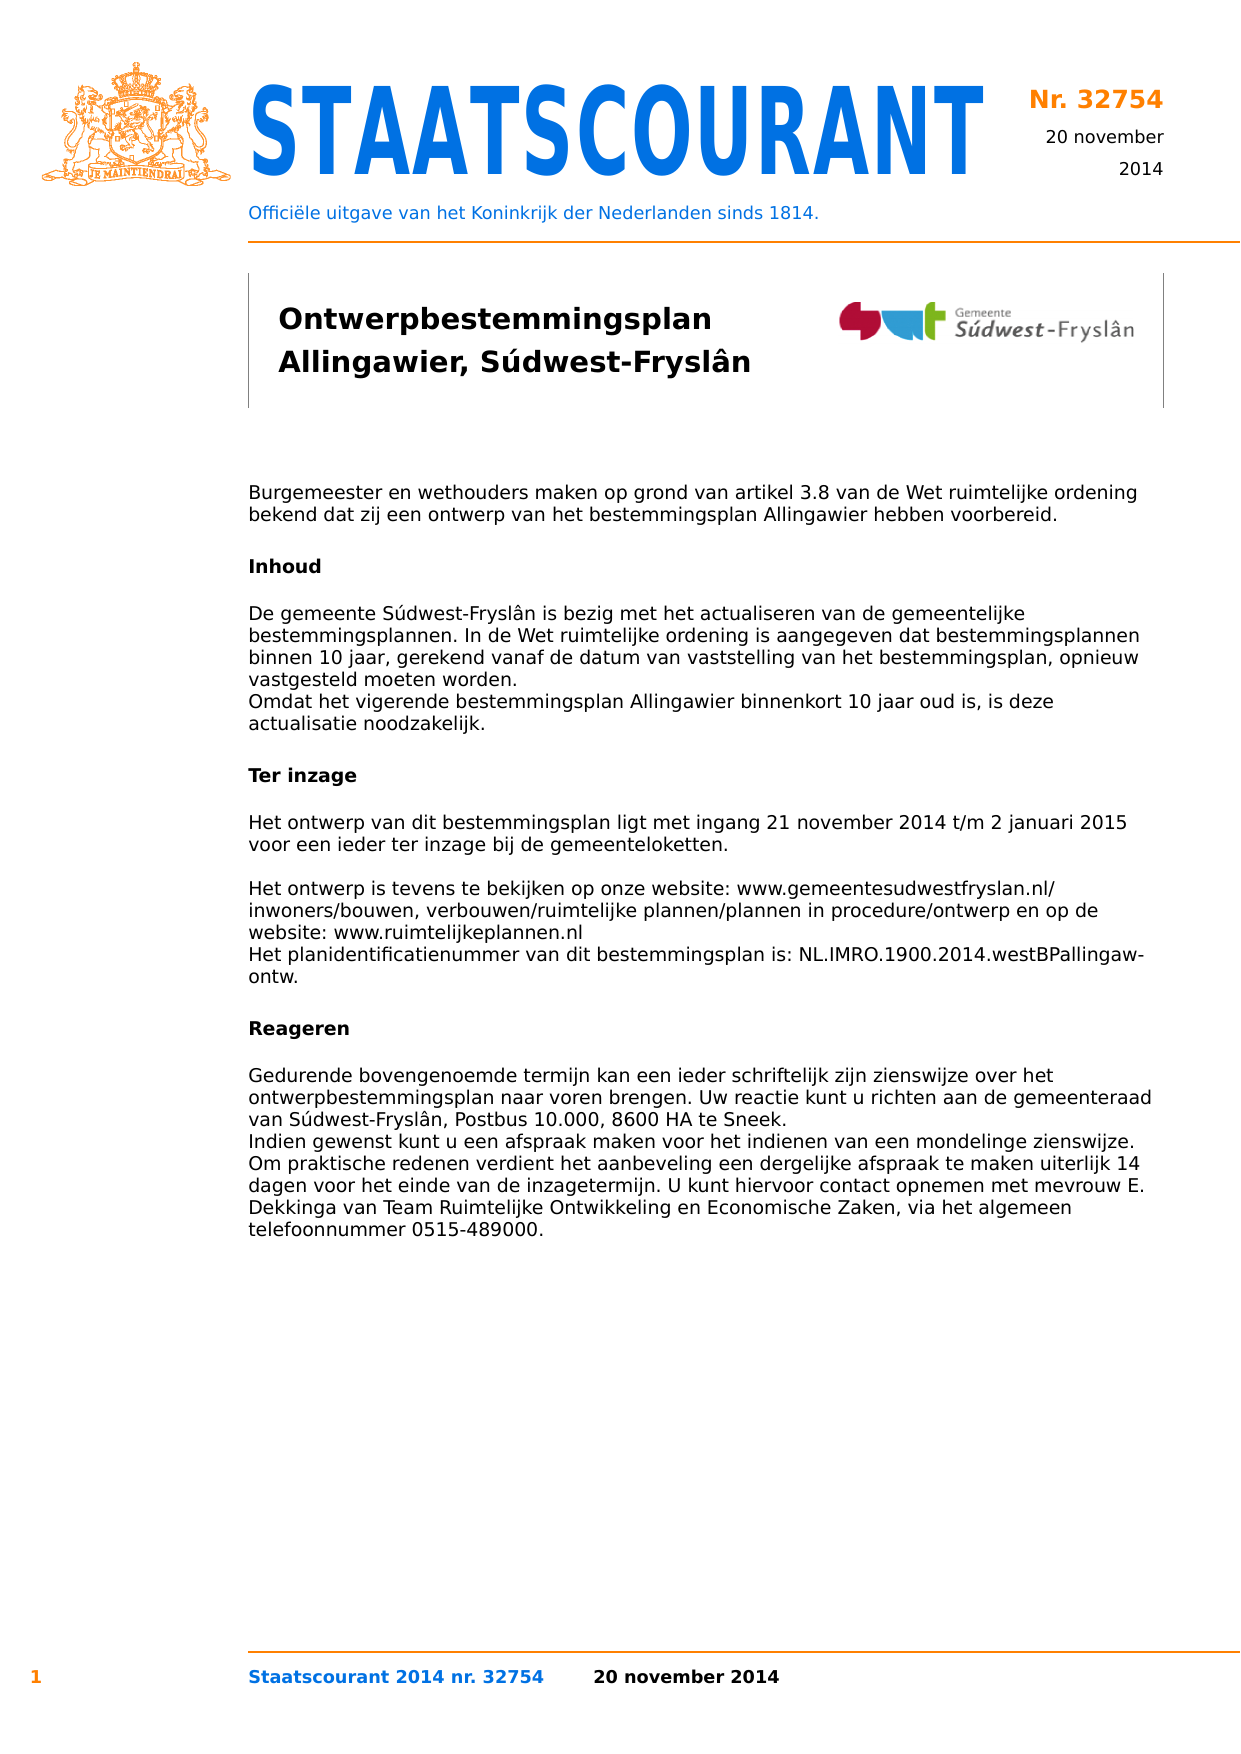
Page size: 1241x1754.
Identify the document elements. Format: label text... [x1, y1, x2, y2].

text De gemeente Súdwest-Fryslân is bezig met het actualiseren van de gemeentelijke bestemmingsplannen. In de Wet ruimtelijke ordening is aangegeven dat bestemmingsplannen binnen 10 jaar, gerekend vanaf de datum van vaststelling van het bestemmingsplan, opnieuw vastgesteld moeten worden. [248, 603, 1163, 691]
table_header STAATSCOURANT [248, 62, 998, 203]
text Omdat het vigerende bestemmingsplan Allingawier binnenkort 10 jaar oud is, is deze actualisatie noodzakelijk. [248, 691, 1163, 735]
subtitle Inhoud [248, 556, 1163, 578]
subtitle Ter inzage [248, 765, 1163, 787]
text Het planidentificatienummer van dit bestemmingsplan is: NL.IMRO.1900.2014.westBPallingaw-ontw. [248, 944, 1163, 988]
table_header [25, 62, 248, 241]
text Het ontwerp is tevens te bekijken op onze website: www.gemeentesudwestfryslan.nl/ inwoners/bouwen, verbouwen/ruimtelijke plannen/plannen in procedure/ontwerp en op de website: www.ruimtelijkeplannen.nl [248, 878, 1163, 944]
picture [41, 62, 231, 186]
table_cell Officiële uitgave van het Koninkrijk der Nederlanden sinds 1814. [248, 203, 1240, 241]
subtitle Ontwerpbestemmingsplan Allingawier, Súdwest-Fryslân [249, 273, 1163, 408]
table_cell 2014 [998, 153, 1240, 203]
text Indien gewenst kunt u een afspraak maken voor het indienen van een mondelinge zienswijze. Om praktische redenen verdient het aanbeveling een dergelijke afspraak te maken uiterlijk 14 dagen voor het einde van de inzagetermijn. U kunt hiervoor contact opnemen met mevrouw E. Dekkinga van Team Ruimtelijke Ontwikkeling en Economische Zaken, via het algemeen telefoonnummer 0515-489000. [248, 1131, 1163, 1241]
table_cell 20 november [998, 121, 1240, 153]
text Het ontwerp van dit bestemmingsplan ligt met ingang 21 november 2014 t/m 2 januari 2015 voor een ieder ter inzage bij de gemeenteloketten. [248, 812, 1163, 856]
text Burgemeester en wethouders maken op grond van artikel 3.8 van de Wet ruimtelijke ordening bekend dat zij een ontwerp van het bestemmingsplan Allingawier hebben voorbereid. [248, 482, 1163, 526]
picture [838, 302, 1134, 344]
table_header Nr. 32754 [998, 62, 1240, 121]
subtitle Reageren [248, 1018, 1163, 1040]
text Gedurende bovengenoemde termijn kan een ieder schriftelijk zijn zienswijze over het ontwerpbestemmingsplan naar voren brengen. Uw reactie kunt u richten aan de gemeenteraad van Súdwest-Fryslân, Postbus 10.000, 8600 HA te Sneek. [248, 1065, 1163, 1131]
